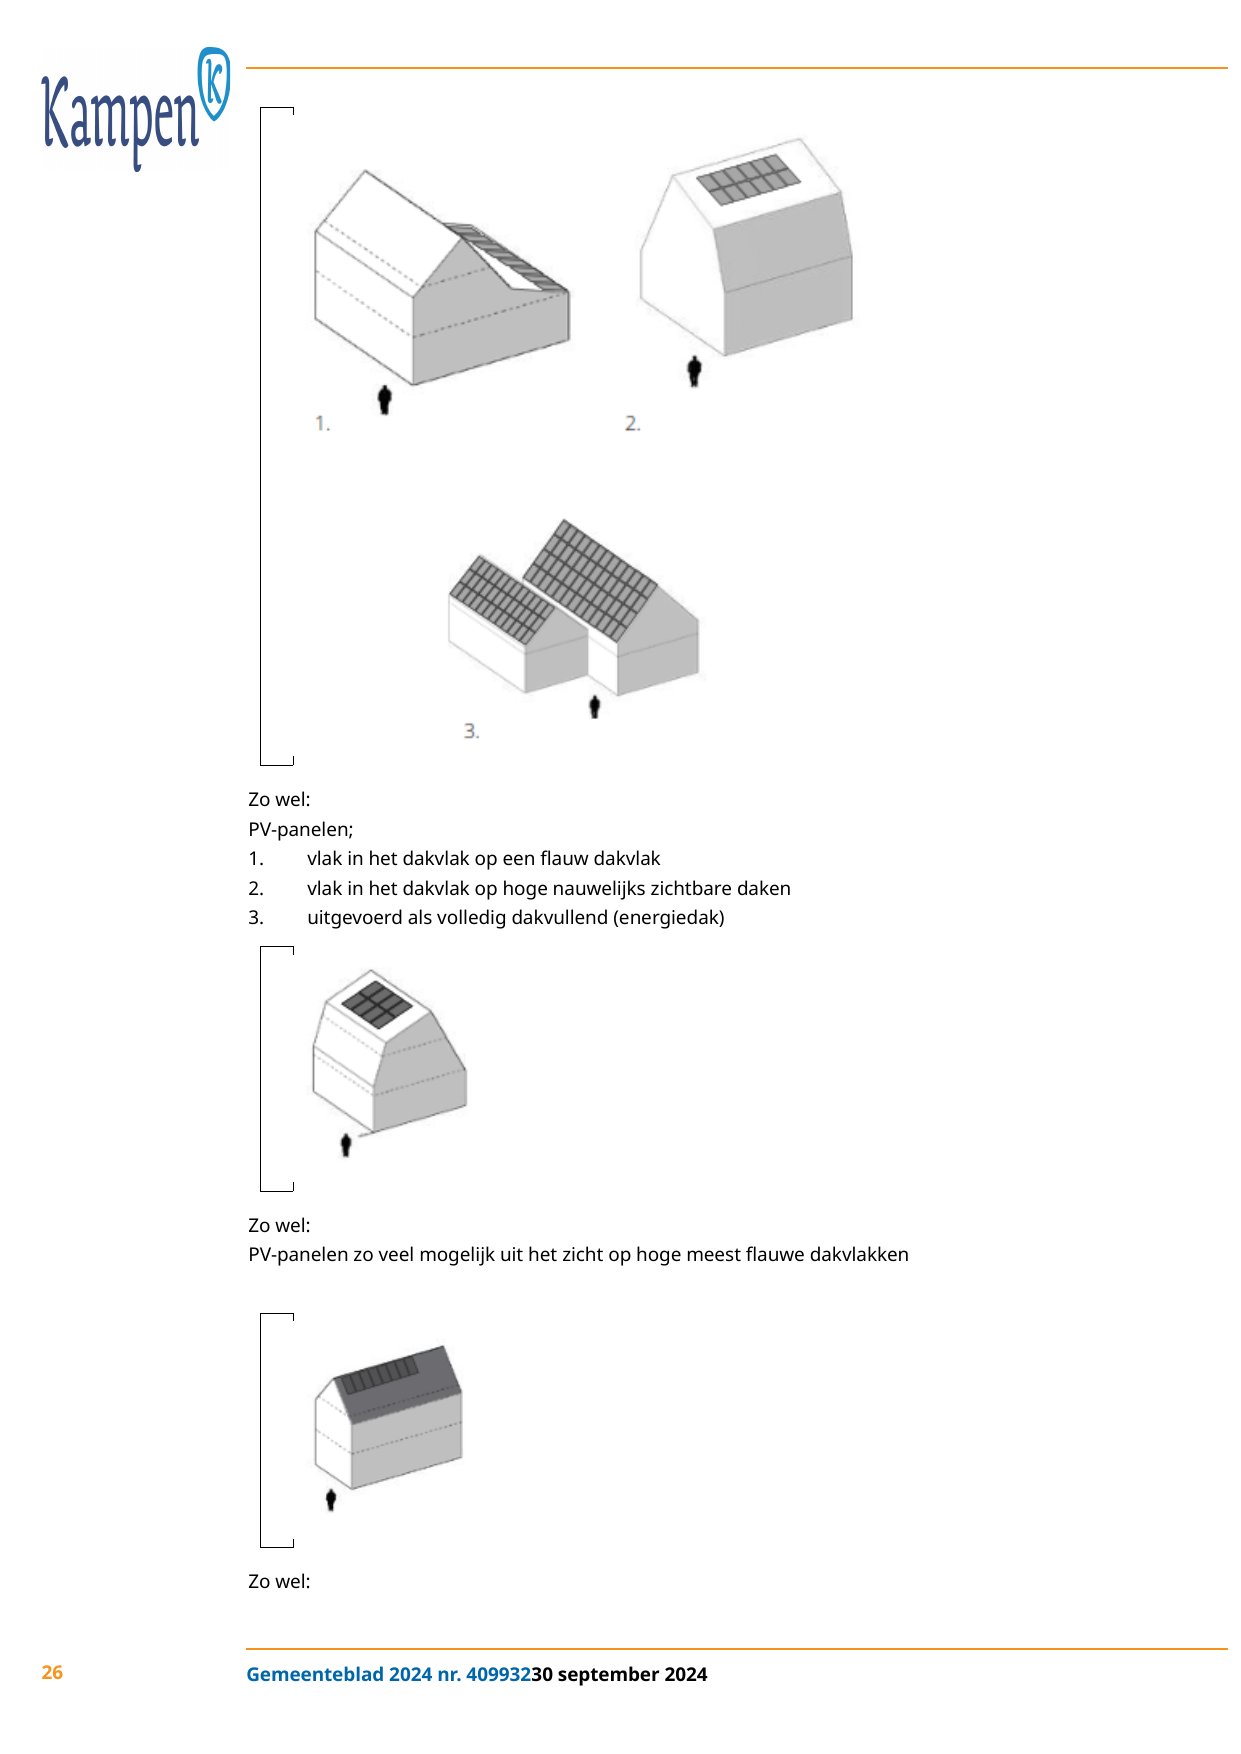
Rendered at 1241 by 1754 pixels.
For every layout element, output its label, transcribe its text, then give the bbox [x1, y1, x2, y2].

list vlak in het dakvlak op hoge nauwelijks zichtbare daken [248, 875, 1152, 901]
text PV-panelen; [248, 816, 1152, 841]
list vlak in het dakvlak op een flauw dakvlak [248, 845, 1152, 871]
text PV-panelen zo veel mogelijk uit het zicht op hoge meest flauwe dakvlakken [248, 1242, 1152, 1267]
list uitgevoerd als volledig dakvullend (energiedak) [248, 904, 1152, 930]
text Zo wel: [248, 786, 1152, 812]
picture [41, 47, 231, 172]
text Zo wel: [248, 1569, 1152, 1594]
text Zo wel: [248, 1212, 1152, 1238]
picture [268, 955, 505, 1182]
picture [268, 115, 919, 756]
picture [268, 1321, 505, 1539]
